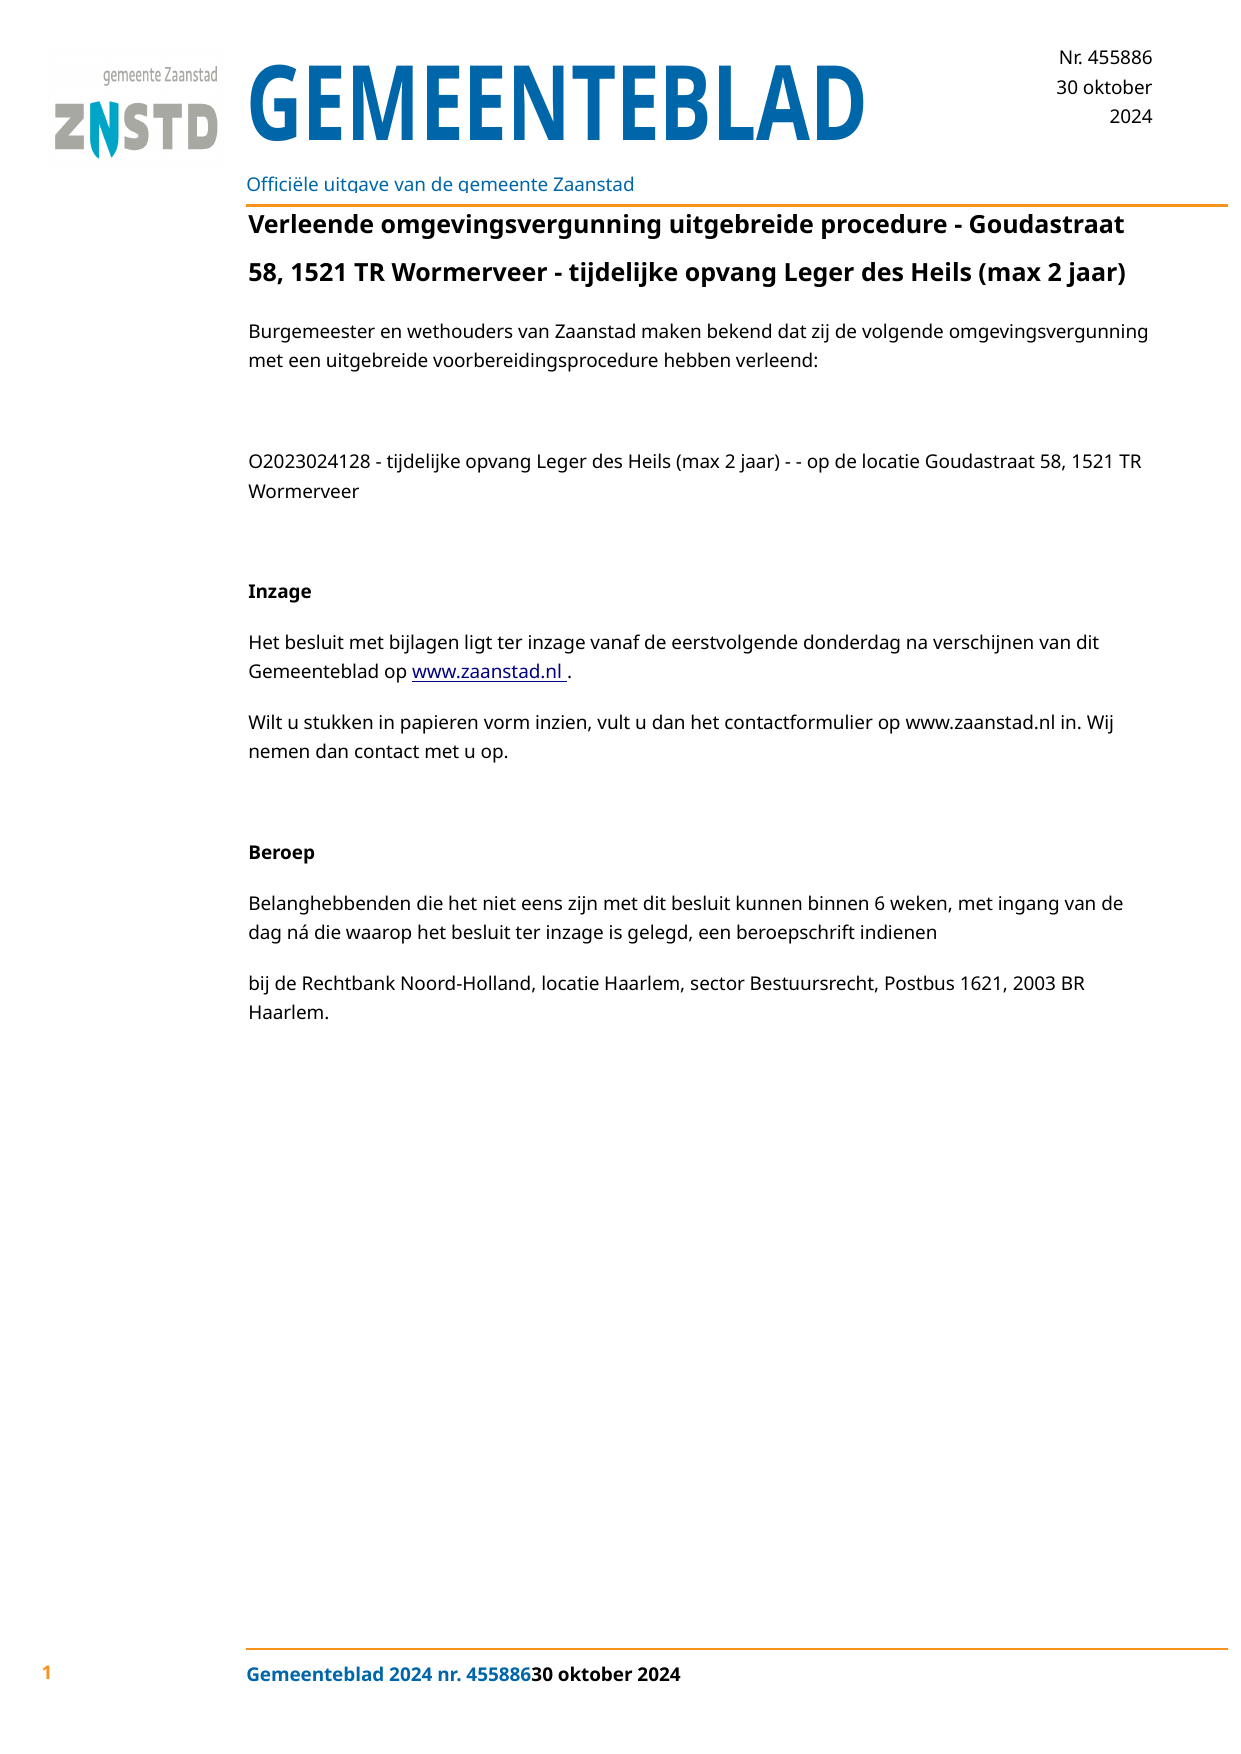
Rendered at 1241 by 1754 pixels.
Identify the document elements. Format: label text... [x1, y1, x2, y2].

text O2023024128 - tijdelijke opvang Leger des Heils (max 2 jaar) - - op de locatie Goudastraat 58, 1521 TR Wormerveer [248, 448, 1152, 504]
text Belanghebbenden die het niet eens zijn met dit besluit kunnen binnen 6 weken, met ingang van de dag ná die waarop het besluit ter inzage is gelegd, een beroepschrift indienen [248, 890, 1152, 945]
text Beroep [248, 839, 1152, 865]
text Burgemeester en wethouders van Zaanstad maken bekend dat zij de volgende omgevingsvergunning met een uitgebreide voorbereidingsprocedure hebben verleend: [248, 318, 1152, 373]
text bij de Rechtbank Noord-Holland, locatie Haarlem, sector Bestuursrecht, Postbus 1621, 2003 BR Haarlem. [248, 970, 1152, 1025]
text Inzage [248, 579, 1152, 604]
text Het besluit met bijlagen ligt ter inzage vanaf de eerstvolgende donderdag na verschijnen van dit Gemeenteblad op www.zaanstad.nl . [248, 629, 1152, 684]
text Verleende omgevingsvergunning uitgebreide procedure - Goudastraat 58, 1521 TR Wormerveer - tijdelijke opvang Leger des Heils (max 2 jaar) [248, 207, 1152, 288]
picture [41, 47, 231, 172]
text Wilt u stukken in papieren vorm inzien, vult u dan het contactformulier op www.zaanstad.nl in. Wij nemen dan contact met u op. [248, 709, 1152, 764]
